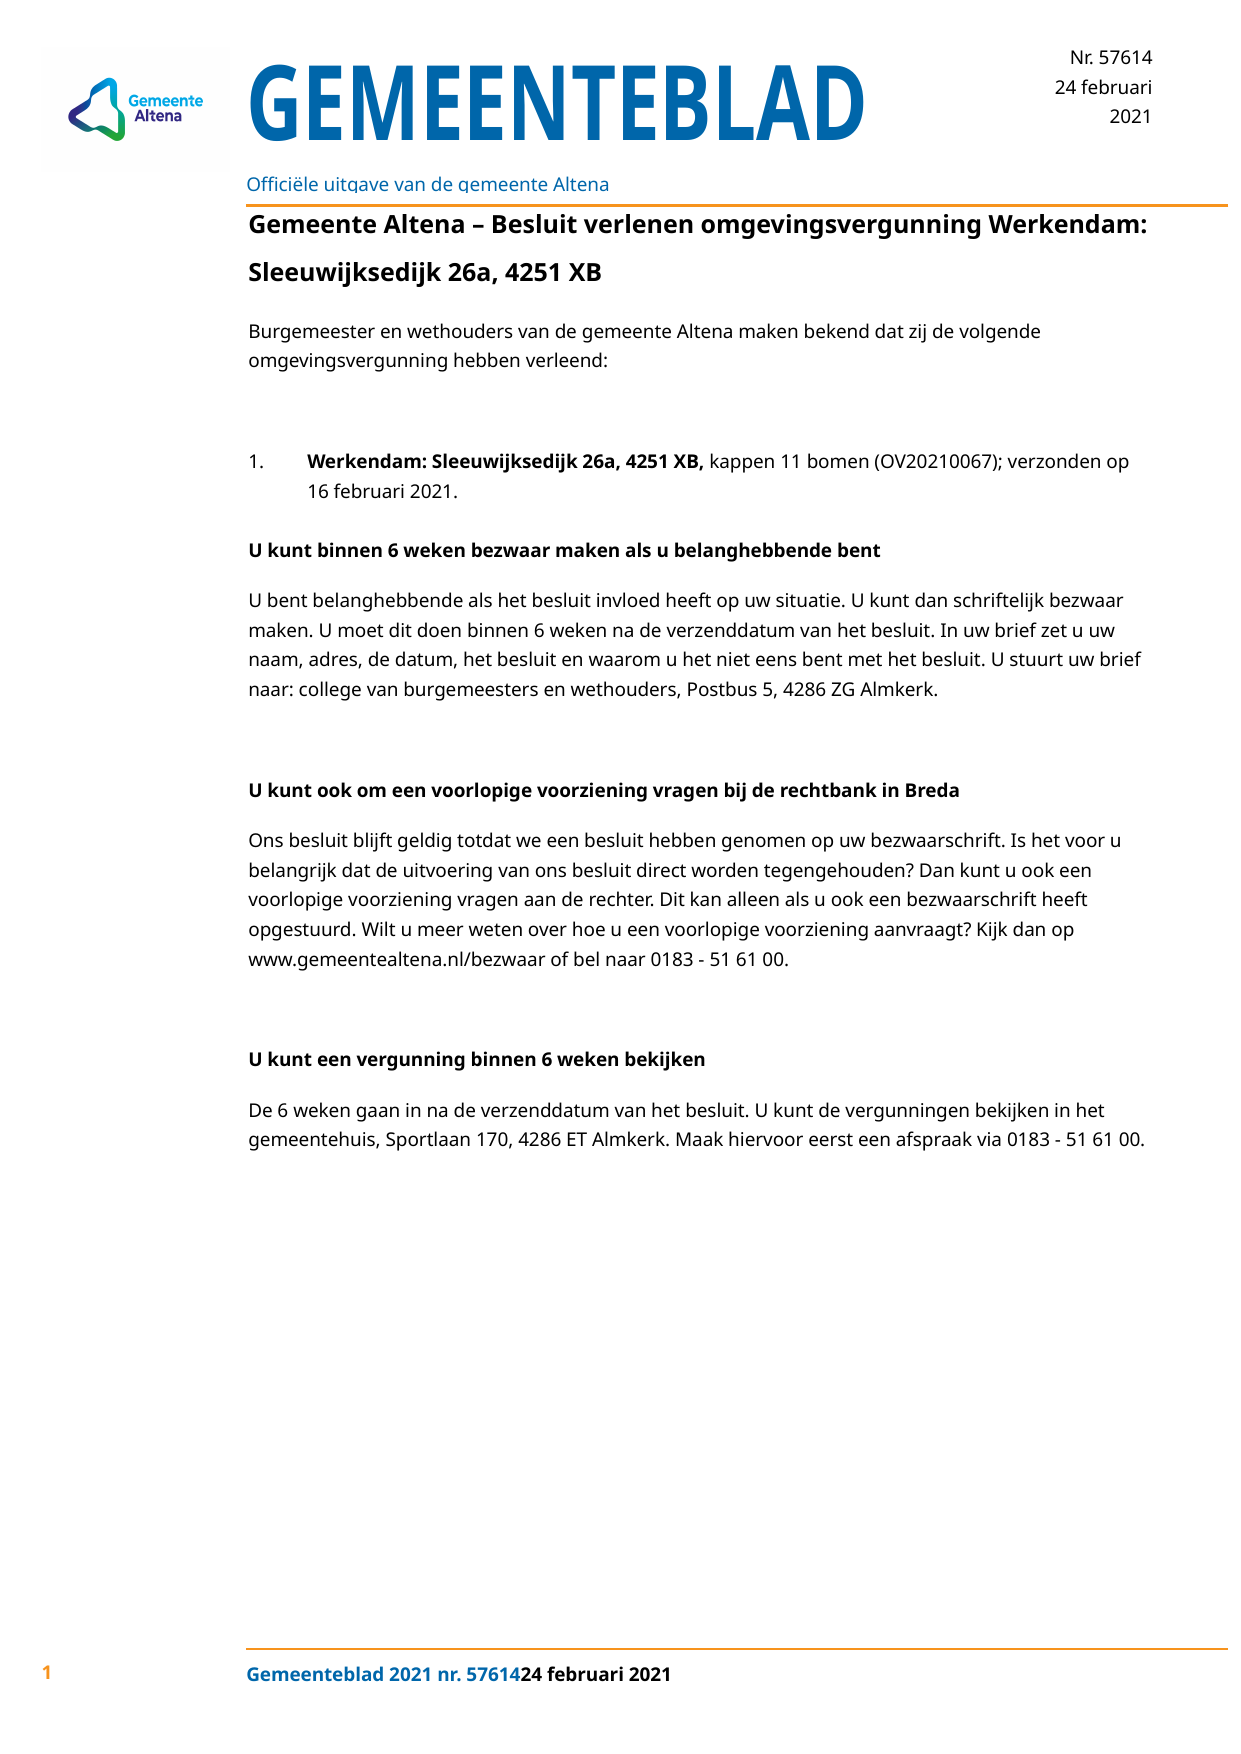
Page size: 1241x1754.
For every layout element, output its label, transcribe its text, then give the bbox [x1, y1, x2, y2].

text De 6 weken gaan in na de verzenddatum van het besluit. U kunt de vergunningen bekijken in het gemeentehuis, Sportlaan 170, 4286 ET Almkerk. Maak hiervoor eerst een afspraak via 0183 - 51 61 00. [248, 1097, 1152, 1152]
text Gemeente Altena – Besluit verlenen omgevingsvergunning Werkendam: Sleeuwijksedijk 26a, 4251 XB [248, 207, 1152, 288]
text U kunt een vergunning binnen 6 weken bekijken [248, 1047, 1152, 1072]
text U kunt binnen 6 weken bezwaar maken als u belanghebbende bent [248, 537, 1152, 563]
list Werkendam: Sleeuwijksedijk 26a, 4251 XB, kappen 11 bomen (OV20210067); verzonden op 16 februari 2021. [248, 448, 1152, 504]
text U kunt ook om een voorlopige voorziening vragen bij de rechtbank in Breda [248, 777, 1152, 803]
text U bent belanghebbende als het besluit invloed heeft op uw situatie. U kunt dan schriftelijk bezwaar maken. U moet dit doen binnen 6 weken na de verzenddatum van het besluit. In uw brief zet u uw naam, adres, de datum, het besluit en waarom u het niet eens bent met het besluit. U stuurt uw brief naar: college van burgemeesters en wethouders, Postbus 5, 4286 ZG Almkerk. [248, 587, 1152, 702]
text Ons besluit blijft geldig totdat we een besluit hebben genomen op uw bezwaarschrift. Is het voor u belangrijk dat de uitvoering van ons besluit direct worden tegengehouden? Dan kunt u ook een voorlopige voorziening vragen aan de rechter. Dit kan alleen als u ook een bezwaarschrift heeft opgestuurd. Wilt u meer weten over hoe u een voorlopige voorziening aanvraagt? Kijk dan op www.gemeentealtena.nl/bezwaar of bel naar 0183 - 51 61 00. [248, 827, 1152, 972]
picture [41, 47, 231, 172]
text Burgemeester en wethouders van de gemeente Altena maken bekend dat zij de volgende omgevingsvergunning hebben verleend: [248, 318, 1152, 373]
